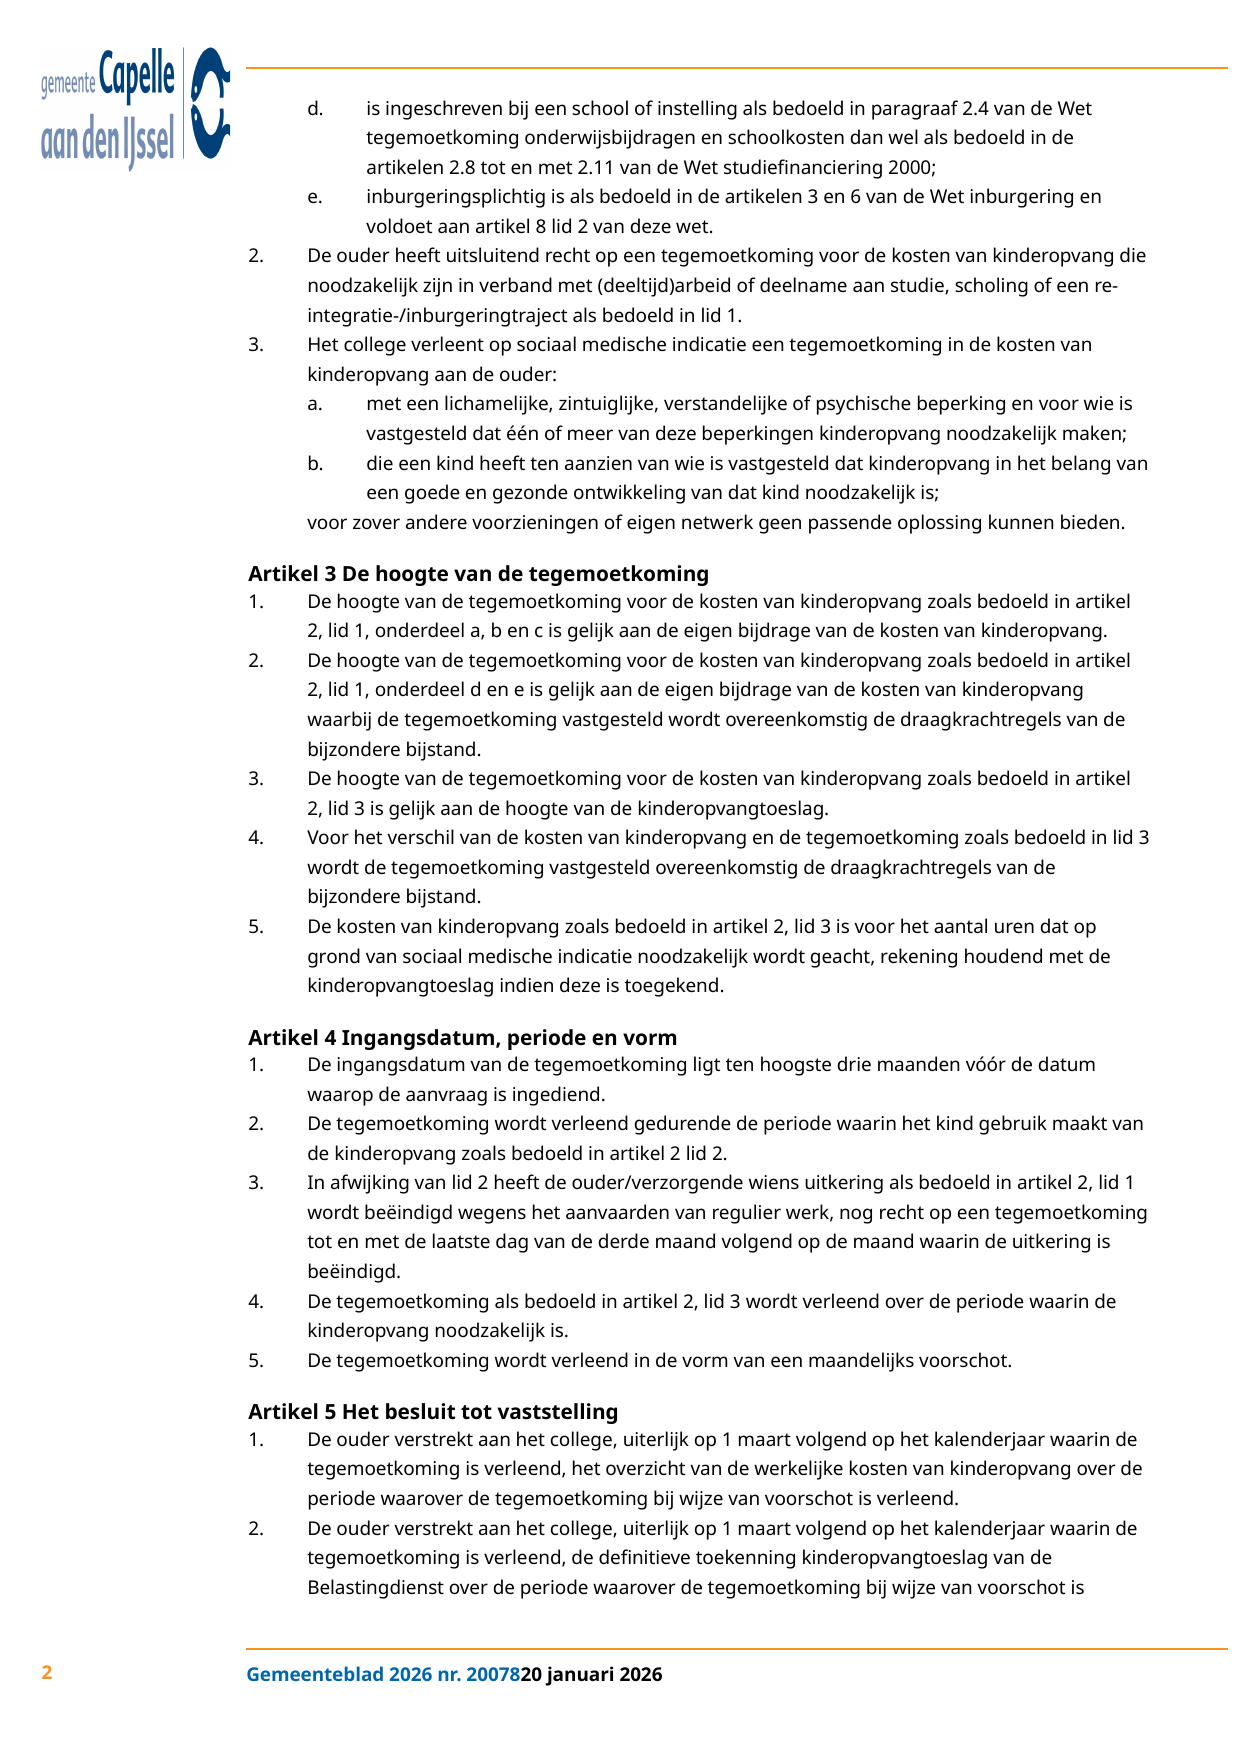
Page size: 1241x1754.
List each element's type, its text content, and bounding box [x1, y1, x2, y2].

list inburgeringsplichtig is als bedoeld in de artikelen 3 en 6 van de Wet inburgering en voldoet aan artikel 8 lid 2 van deze wet. [307, 183, 1152, 239]
list De hoogte van de tegemoetkoming voor de kosten van kinderopvang zoals bedoeld in artikel 2, lid 1, onderdeel a, b en c is gelijk aan de eigen bijdrage van de kosten van kinderopvang. [248, 588, 1152, 643]
list voor zover andere voorzieningen of eigen netwerk geen passende oplossing kunnen bieden. [248, 509, 1152, 535]
list De ingangsdatum van de tegemoetkoming ligt ten hoogste drie maanden vóór de datum waarop de aanvraag is ingediend. [248, 1051, 1152, 1107]
list De tegemoetkoming wordt verleend gedurende de periode waarin het kind gebruik maakt van de kinderopvang zoals bedoeld in artikel 2 lid 2. [248, 1110, 1152, 1166]
list De kosten van kinderopvang zoals bedoeld in artikel 2, lid 3 is voor het aantal uren dat op grond van sociaal medische indicatie noodzakelijk wordt geacht, rekening houdend met de kinderopvangtoeslag indien deze is toegekend. [248, 913, 1152, 998]
list Voor het verschil van de kosten van kinderopvang en de tegemoetkoming zoals bedoeld in lid 3 wordt de tegemoetkoming vastgesteld overeenkomstig de draagkrachtregels van de bijzondere bijstand. [248, 824, 1152, 909]
list Het college verleent op sociaal medische indicatie een tegemoetkoming in de kosten van kinderopvang aan de ouder: [248, 331, 1152, 387]
list met een lichamelijke, zintuiglijke, verstandelijke of psychische beperking en voor wie is vastgesteld dat één of meer van deze beperkingen kinderopvang noodzakelijk maken; [307, 391, 1152, 446]
text Artikel 5 Het besluit tot vaststelling [248, 1397, 1152, 1426]
list De hoogte van de tegemoetkoming voor de kosten van kinderopvang zoals bedoeld in artikel 2, lid 1, onderdeel d en e is gelijk aan de eigen bijdrage van de kosten van kinderopvang waarbij de tegemoetkoming vastgesteld wordt overeenkomstig de draagkrachtregels van de bijzondere bijstand. [248, 647, 1152, 761]
list De ouder verstrekt aan het college, uiterlijk op 1 maart volgend op het kalenderjaar waarin de tegemoetkoming is verleend, de definitieve toekenning kinderopvangtoeslag van de Belastingdienst over de periode waarover de tegemoetkoming bij wijze van voorschot is [248, 1515, 1152, 1599]
list De tegemoetkoming wordt verleend in de vorm van een maandelijks voorschot. [248, 1347, 1152, 1373]
list De ouder verstrekt aan het college, uiterlijk op 1 maart volgend op het kalenderjaar waarin de tegemoetkoming is verleend, het overzicht van de werkelijke kosten van kinderopvang over de periode waarover de tegemoetkoming bij wijze van voorschot is verleend. [248, 1426, 1152, 1511]
list De ouder heeft uitsluitend recht op een tegemoetkoming voor de kosten van kinderopvang die noodzakelijk zijn in verband met (deeltijd)arbeid of deelname aan studie, scholing of een re-integratie-/inburgeringtraject als bedoeld in lid 1. [248, 243, 1152, 328]
list De tegemoetkoming als bedoeld in artikel 2, lid 3 wordt verleend over de periode waarin de kinderopvang noodzakelijk is. [248, 1288, 1152, 1343]
list In afwijking van lid 2 heeft de ouder/verzorgende wiens uitkering als bedoeld in artikel 2, lid 1 wordt beëindigd wegens het aanvaarden van regulier werk, nog recht op een tegemoetkoming tot en met de laatste dag van de derde maand volgend op de maand waarin de uitkering is beëindigd. [248, 1169, 1152, 1284]
picture [41, 47, 231, 172]
list De hoogte van de tegemoetkoming voor de kosten van kinderopvang zoals bedoeld in artikel 2, lid 3 is gelijk aan de hoogte van de kinderopvangtoeslag. [248, 765, 1152, 821]
list die een kind heeft ten aanzien van wie is vastgesteld dat kinderopvang in het belang van een goede en gezonde ontwikkeling van dat kind noodzakelijk is; [307, 450, 1152, 505]
list is ingeschreven bij een school of instelling als bedoeld in paragraaf 2.4 van de Wet tegemoetkoming onderwijsbijdragen en schoolkosten dan wel als bedoeld in de artikelen 2.8 tot en met 2.11 van de Wet studiefinanciering 2000; [307, 95, 1152, 180]
text Artikel 4 Ingangsdatum, periode en vorm [248, 1023, 1152, 1051]
text Artikel 3 De hoogte van de tegemoetkoming [248, 559, 1152, 588]
